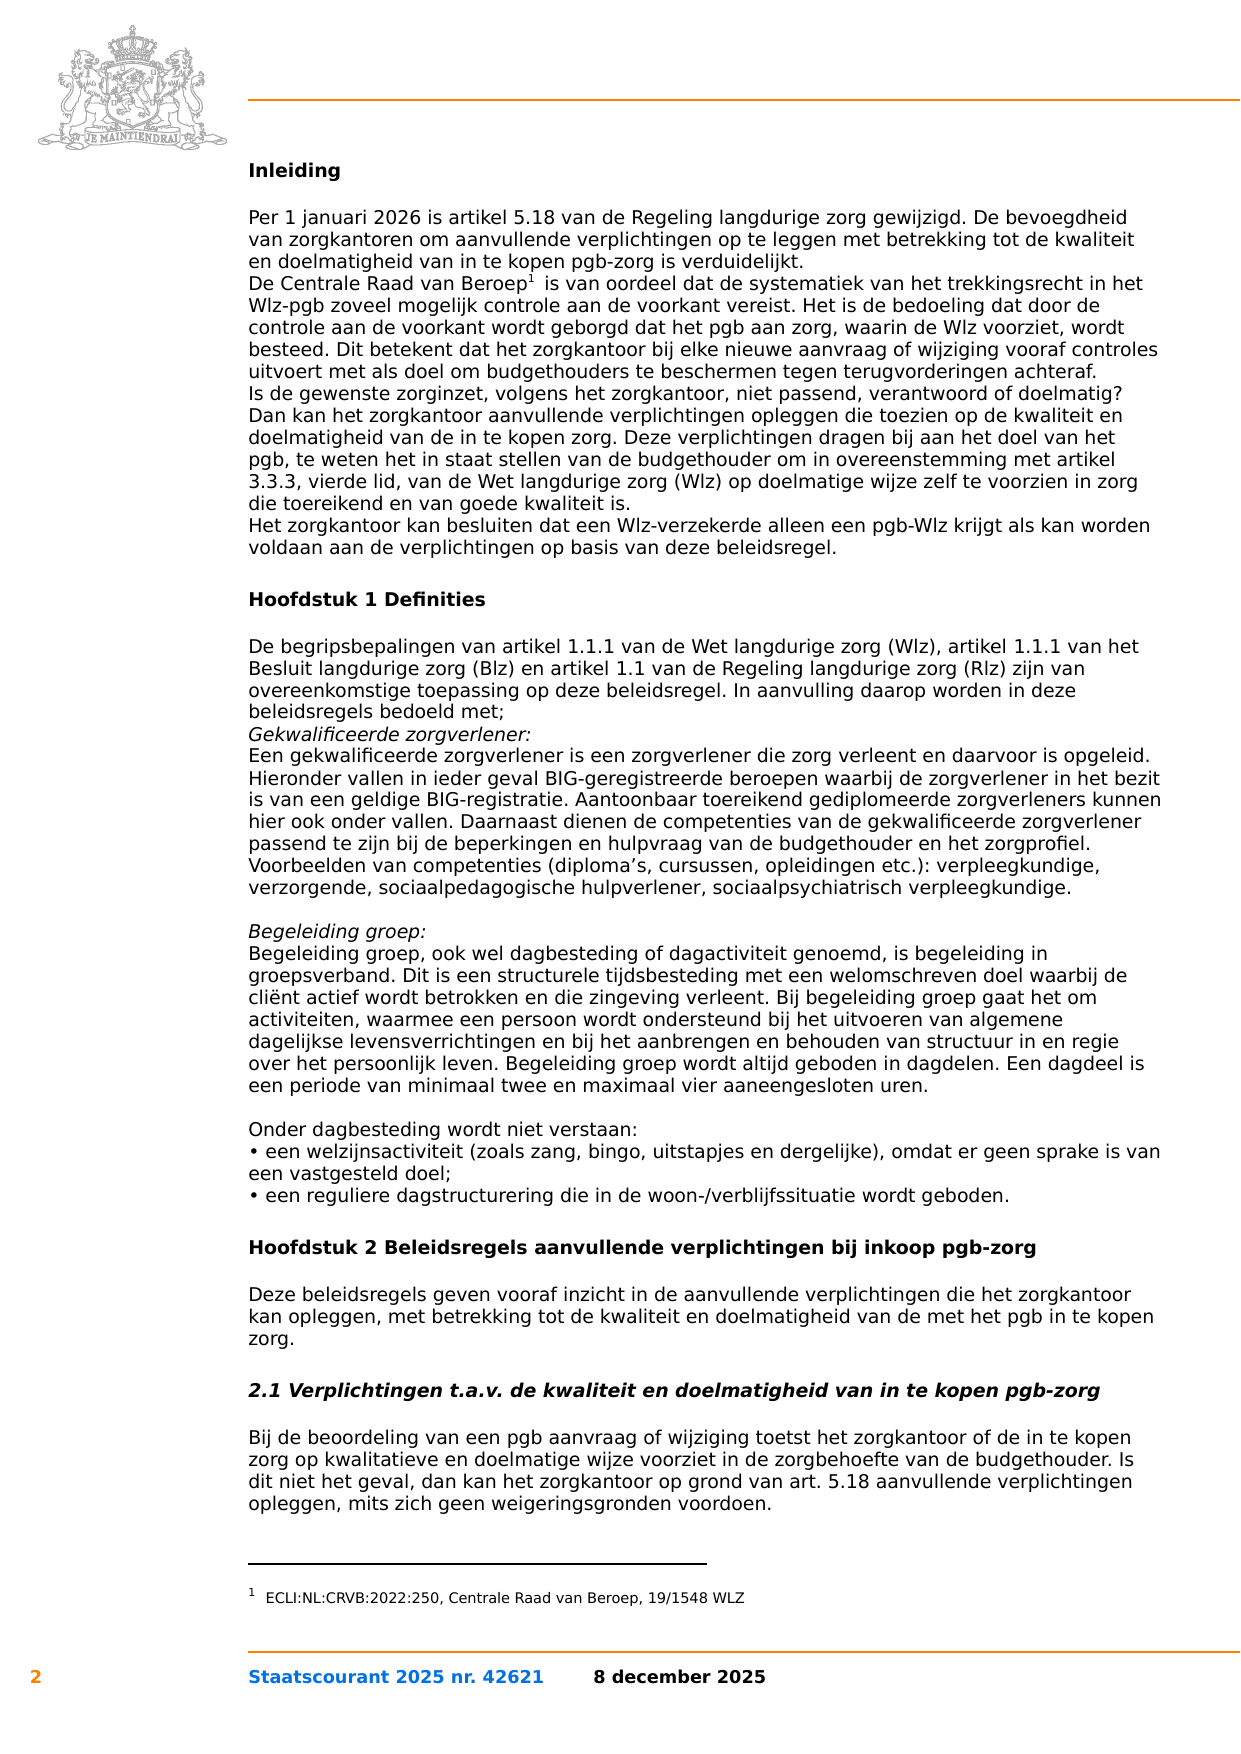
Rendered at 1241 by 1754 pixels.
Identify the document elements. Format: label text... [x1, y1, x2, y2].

text Begeleiding groep, ook wel dagbesteding of dagactiviteit genoemd, is begeleiding in groepsverband. Dit is een structurele tijdsbesteding met een welomschreven doel waarbij de cliënt actief wordt betrokken en die zingeving verleent. Bij begeleiding groep gaat het om activiteiten, waarmee een persoon wordt ondersteund bij het uitvoeren van algemene dagelijkse levensverrichtingen en bij het aanbrengen en behouden van structuur in en regie over het persoonlijk leven. Begeleiding groep wordt altijd geboden in dagdelen. Een dagdeel is een periode van minimaal twee en maximaal vier aaneengesloten uren. [248, 943, 1163, 1097]
subtitle Inleiding [248, 160, 1163, 182]
text Bij de beoordeling van een pgb aanvraag of wijziging toetst het zorgkantoor of de in te kopen zorg op kwalitatieve en doelmatige wijze voorziet in de zorgbehoefte van de budgethouder. Is dit niet het geval, dan kan het zorgkantoor op grond van art. 5.18 aanvullende verplichtingen opleggen, mits zich geen weigeringsgronden voordoen. [248, 1427, 1163, 1514]
text De Centrale Raad van Beroep is van oordeel dat de systematiek van het trekkingsrecht in het Wlz-pgb zoveel mogelijk controle aan de voorkant vereist. Het is de bedoeling dat door de controle aan de voorkant wordt geborgd dat het pgb aan zorg, waarin de Wlz voorziet, wordt besteed. Dit betekent dat het zorgkantoor bij elke nieuwe aanvraag of wijziging vooraf controles uitvoert met als doel om budgethouders te beschermen tegen terugvorderingen achteraf. [248, 273, 1163, 383]
text Begeleiding groep: [248, 921, 1163, 943]
subtitle 2.1 Verplichtingen t.a.v. de kwaliteit en doelmatigheid van in te kopen pgb-zorg [248, 1380, 1163, 1402]
text Gekwalificeerde zorgverlener: [248, 723, 1163, 745]
picture [38, 25, 227, 150]
subtitle Hoofdstuk 1 Definities [248, 588, 1163, 611]
text Een gekwalificeerde zorgverlener is een zorgverlener die zorg verleent en daarvoor is opgeleid. Hieronder vallen in ieder geval BIG-geregistreerde beroepen waarbij de zorgverlener in het bezit is van een geldige BIG-registratie. Aantoonbaar toereikend gediplomeerde zorgverleners kunnen hier ook onder vallen. Daarnaast dienen de competenties van de gekwalificeerde zorgverlener passend te zijn bij de beperkingen en hulpvraag van de budgethouder en het zorgprofiel. [248, 745, 1163, 855]
text • een reguliere dagstructurering die in de woon-/verblijfssituatie wordt geboden. [248, 1185, 1163, 1207]
text Het zorgkantoor kan besluiten dat een Wlz-verzekerde alleen een pgb-Wlz krijgt als kan worden voldaan aan de verplichtingen op basis van deze beleidsregel. [248, 514, 1163, 558]
text Deze beleidsregels geven vooraf inzicht in de aanvullende verplichtingen die het zorgkantoor kan opleggen, met betrekking tot de kwaliteit en doelmatigheid van de met het pgb in te kopen zorg. [248, 1284, 1163, 1350]
text De begripsbepalingen van artikel 1.1.1 van de Wet langdurige zorg (Wlz), artikel 1.1.1 van het Besluit langdurige zorg (Blz) en artikel 1.1 van de Regeling langdurige zorg (Rlz) zijn van overeenkomstige toepassing op deze beleidsregel. In aanvulling daarop worden in deze beleidsregels bedoeld met; [248, 636, 1163, 723]
text ECLI:NL:CRVB:2022:250, Centrale Raad van Beroep, 19/1548 WLZ [248, 1586, 1163, 1608]
subtitle Hoofdstuk 2 Beleidsregels aanvullende verplichtingen bij inkoop pgb-zorg [248, 1237, 1163, 1259]
text • een welzijnsactiviteit (zoals zang, bingo, uitstapjes en dergelijke), omdat er geen sprake is van een vastgesteld doel; [248, 1141, 1163, 1185]
text Onder dagbesteding wordt niet verstaan: [248, 1119, 1163, 1141]
text Per 1 januari 2026 is artikel 5.18 van de Regeling langdurige zorg gewijzigd. De bevoegdheid van zorgkantoren om aanvullende verplichtingen op te leggen met betrekking tot de kwaliteit en doelmatigheid van in te kopen pgb-zorg is verduidelijkt. [248, 207, 1163, 273]
text Voorbeelden van competenties (diploma’s, cursussen, opleidingen etc.): verpleegkundige, verzorgende, sociaalpedagogische hulpverlener, sociaalpsychiatrisch verpleegkundige. [248, 855, 1163, 899]
text Is de gewenste zorginzet, volgens het zorgkantoor, niet passend, verantwoord of doelmatig? Dan kan het zorgkantoor aanvullende verplichtingen opleggen die toezien op de kwaliteit en doelmatigheid van de in te kopen zorg. Deze verplichtingen dragen bij aan het doel van het pgb, te weten het in staat stellen van de budgethouder om in overeenstemming met artikel 3.3.3, vierde lid, van de Wet langdurige zorg (Wlz) op doelmatige wijze zelf te voorzien in zorg die toereikend en van goede kwaliteit is. [248, 383, 1163, 514]
